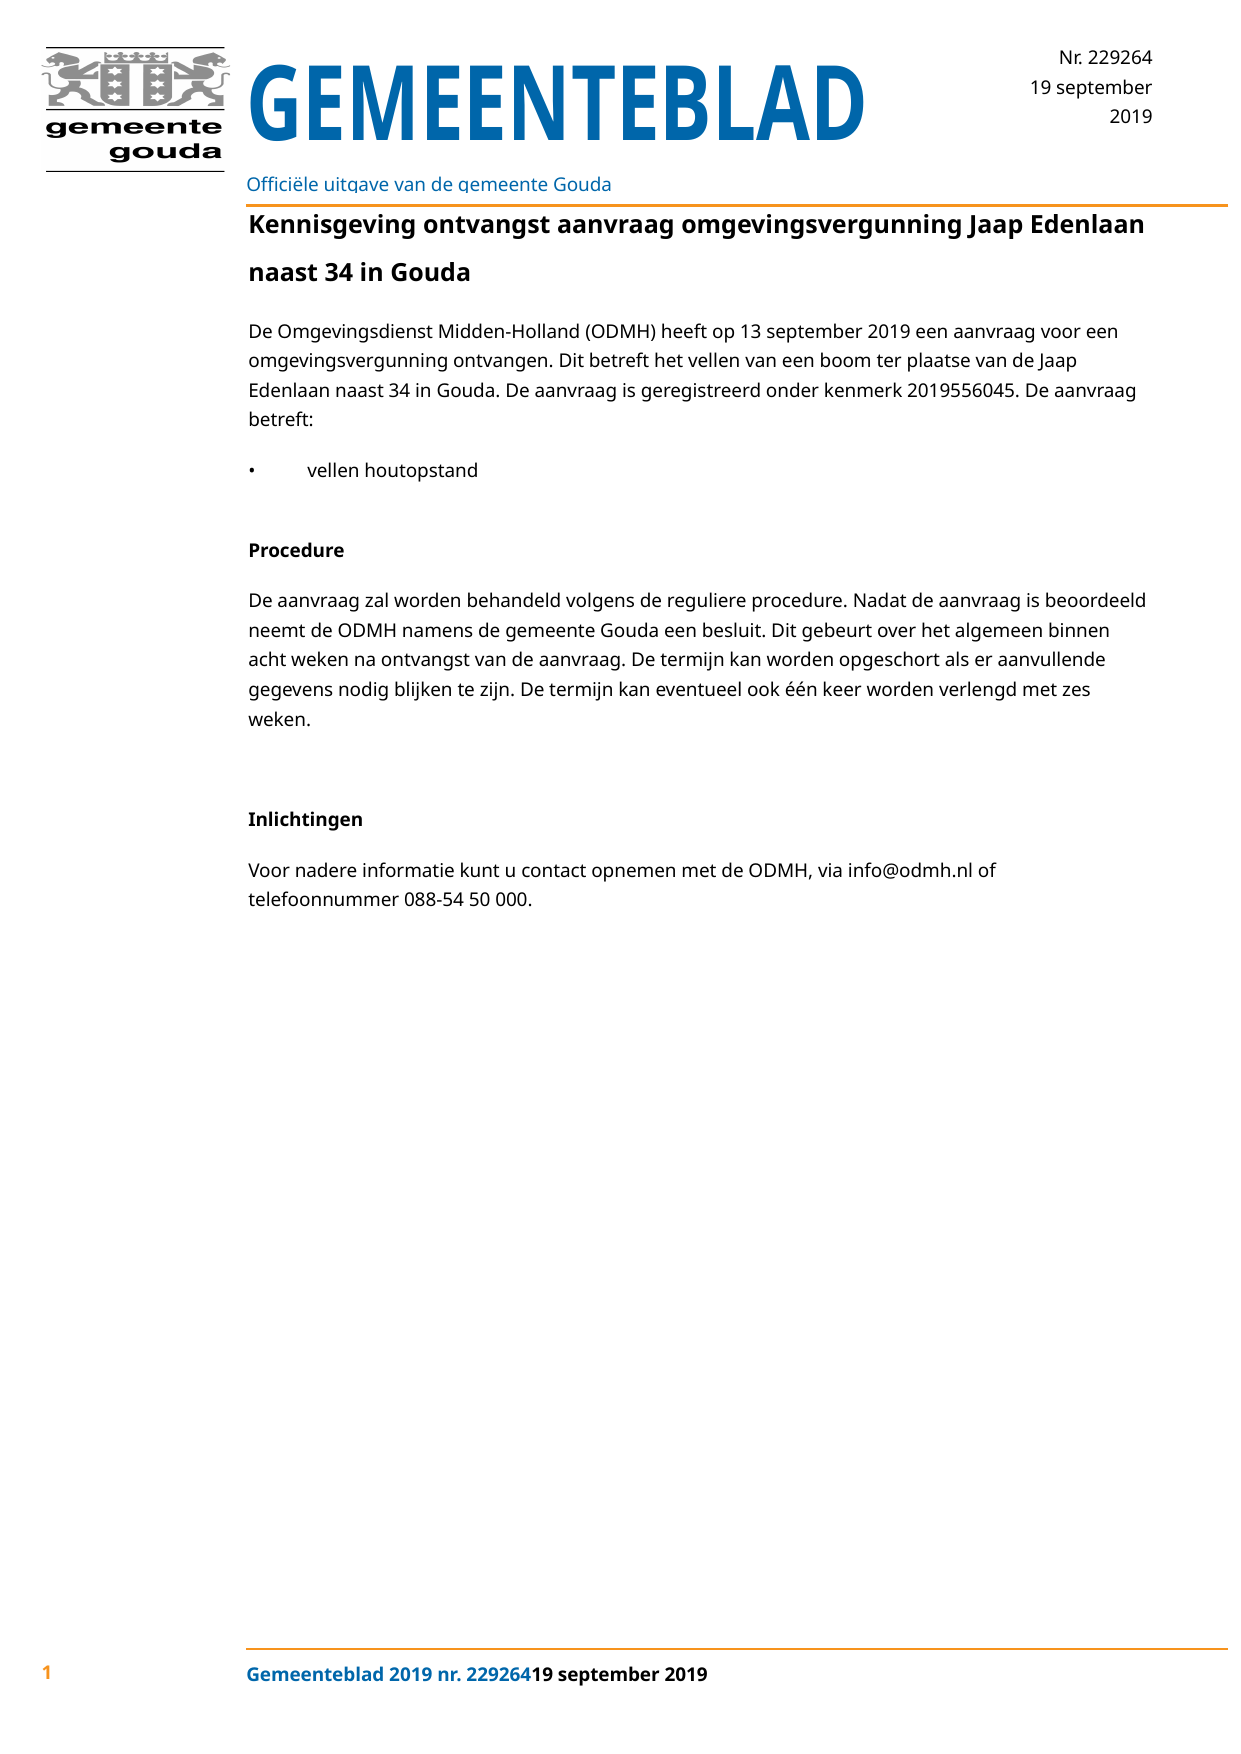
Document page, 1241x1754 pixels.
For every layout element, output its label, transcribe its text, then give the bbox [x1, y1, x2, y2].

text Inlichtingen [248, 807, 1152, 832]
list vellen houtopstand [248, 457, 1152, 483]
text De Omgevingsdienst Midden-Holland (ODMH) heeft op 13 september 2019 een aanvraag voor een omgevingsvergunning ontvangen. Dit betreft het vellen van een boom ter plaatse van de Jaap Edenlaan naast 34 in Gouda. De aanvraag is geregistreerd onder kenmerk 2019556045. De aanvraag betreft: [248, 318, 1152, 432]
text Kennisgeving ontvangst aanvraag omgevingsvergunning Jaap Edenlaan naast 34 in Gouda [248, 207, 1152, 288]
text Procedure [248, 537, 1152, 563]
picture [41, 47, 231, 172]
text De aanvraag zal worden behandeld volgens de reguliere procedure. Nadat de aanvraag is beoordeeld neemt de ODMH namens de gemeente Gouda een besluit. Dit gebeurt over het algemeen binnen acht weken na ontvangst van de aanvraag. De termijn kan worden opgeschort als er aanvullende gegevens nodig blijken te zijn. De termijn kan eventueel ook één keer worden verlengd met zes weken. [248, 587, 1152, 732]
text Voor nadere informatie kunt u contact opnemen met de ODMH, via info@odmh.nl of telefoonnummer 088-54 50 000. [248, 857, 1152, 912]
